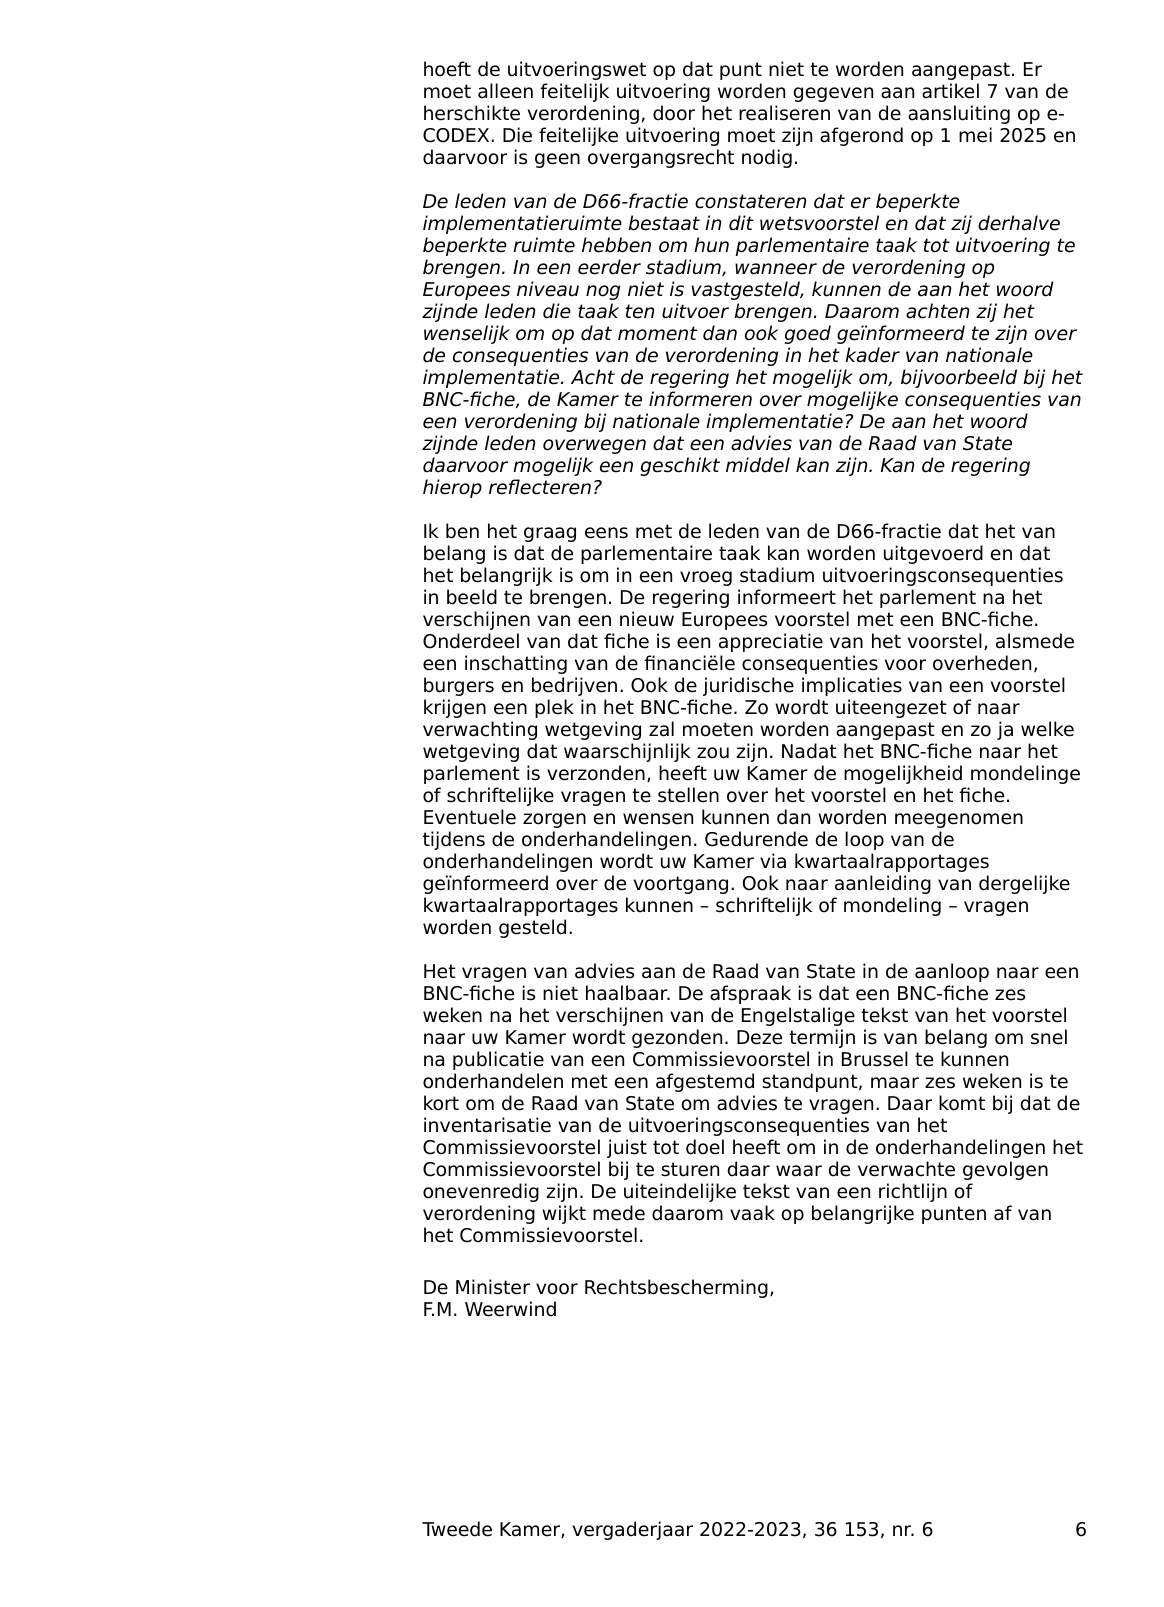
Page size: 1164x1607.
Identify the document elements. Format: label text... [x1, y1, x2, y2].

text De leden van de D66-fractie constateren dat er beperkte implementatieruimte bestaat in dit wetsvoorstel en dat zij derhalve beperkte ruimte hebben om hun parlementaire taak tot uitvoering te brengen. In een eerder stadium, wanneer de verordening op Europees niveau nog niet is vastgesteld, kunnen de aan het woord zijnde leden die taak ten uitvoer brengen. Daarom achten zij het wenselijk om op dat moment dan ook goed geïnformeerd te zijn over de consequenties van de verordening in het kader van nationale implementatie. Acht de regering het mogelijk om, bijvoorbeeld bij het BNC-fiche, de Kamer te informeren over mogelijke consequenties van een verordening bij nationale implementatie? De aan het woord zijnde leden overwegen dat een advies van de Raad van State daarvoor mogelijk een geschikt middel kan zijn. Kan de regering hierop reflecteren? [422, 191, 1087, 499]
text Ik ben het graag eens met de leden van de D66-fractie dat het van belang is dat de parlementaire taak kan worden uitgevoerd en dat het belangrijk is om in een vroeg stadium uitvoeringsconsequenties in beeld te brengen. De regering informeert het parlement na het verschijnen van een nieuw Europees voorstel met een BNC-fiche. Onderdeel van dat fiche is een appreciatie van het voorstel, alsmede een inschatting van de financiële consequenties voor overheden, burgers en bedrijven. Ook de juridische implicaties van een voorstel krijgen een plek in het BNC-fiche. Zo wordt uiteengezet of naar verwachting wetgeving zal moeten worden aangepast en zo ja welke wetgeving dat waarschijnlijk zou zijn. Nadat het BNC-fiche naar het parlement is verzonden, heeft uw Kamer de mogelijkheid mondelinge of schriftelijke vragen te stellen over het voorstel en het fiche. Eventuele zorgen en wensen kunnen dan worden meegenomen tijdens de onderhandelingen. Gedurende de loop van de onderhandelingen wordt uw Kamer via kwartaalrapportages geïnformeerd over de voortgang. Ook naar aanleiding van dergelijke kwartaalrapportages kunnen – schriftelijk of mondeling – vragen worden gesteld. [422, 521, 1087, 939]
text hoeft de uitvoeringswet op dat punt niet te worden aangepast. Er moet alleen feitelijk uitvoering worden gegeven aan artikel 7 van de herschikte verordening, door het realiseren van de aansluiting op e-CODEX. Die feitelijke uitvoering moet zijn afgerond op 1 mei 2025 en daarvoor is geen overgangsrecht nodig. [422, 59, 1087, 169]
text Het vragen van advies aan de Raad van State in de aanloop naar een BNC-fiche is niet haalbaar. De afspraak is dat een BNC-fiche zes weken na het verschijnen van de Engelstalige tekst van het voorstel naar uw Kamer wordt gezonden. Deze termijn is van belang om snel na publicatie van een Commissievoorstel in Brussel te kunnen onderhandelen met een afgestemd standpunt, maar zes weken is te kort om de Raad van State om advies te vragen. Daar komt bij dat de inventarisatie van de uitvoeringsconsequenties van het Commissievoorstel juist tot doel heeft om in de onderhandelingen het Commissievoorstel bij te sturen daar waar de verwachte gevolgen onevenredig zijn. De uiteindelijke tekst van een richtlijn of verordening wijkt mede daarom vaak op belangrijke punten af van het Commissievoorstel. [422, 961, 1087, 1247]
text De Minister voor Rechtsbescherming, F.M. Weerwind [422, 1277, 1087, 1321]
